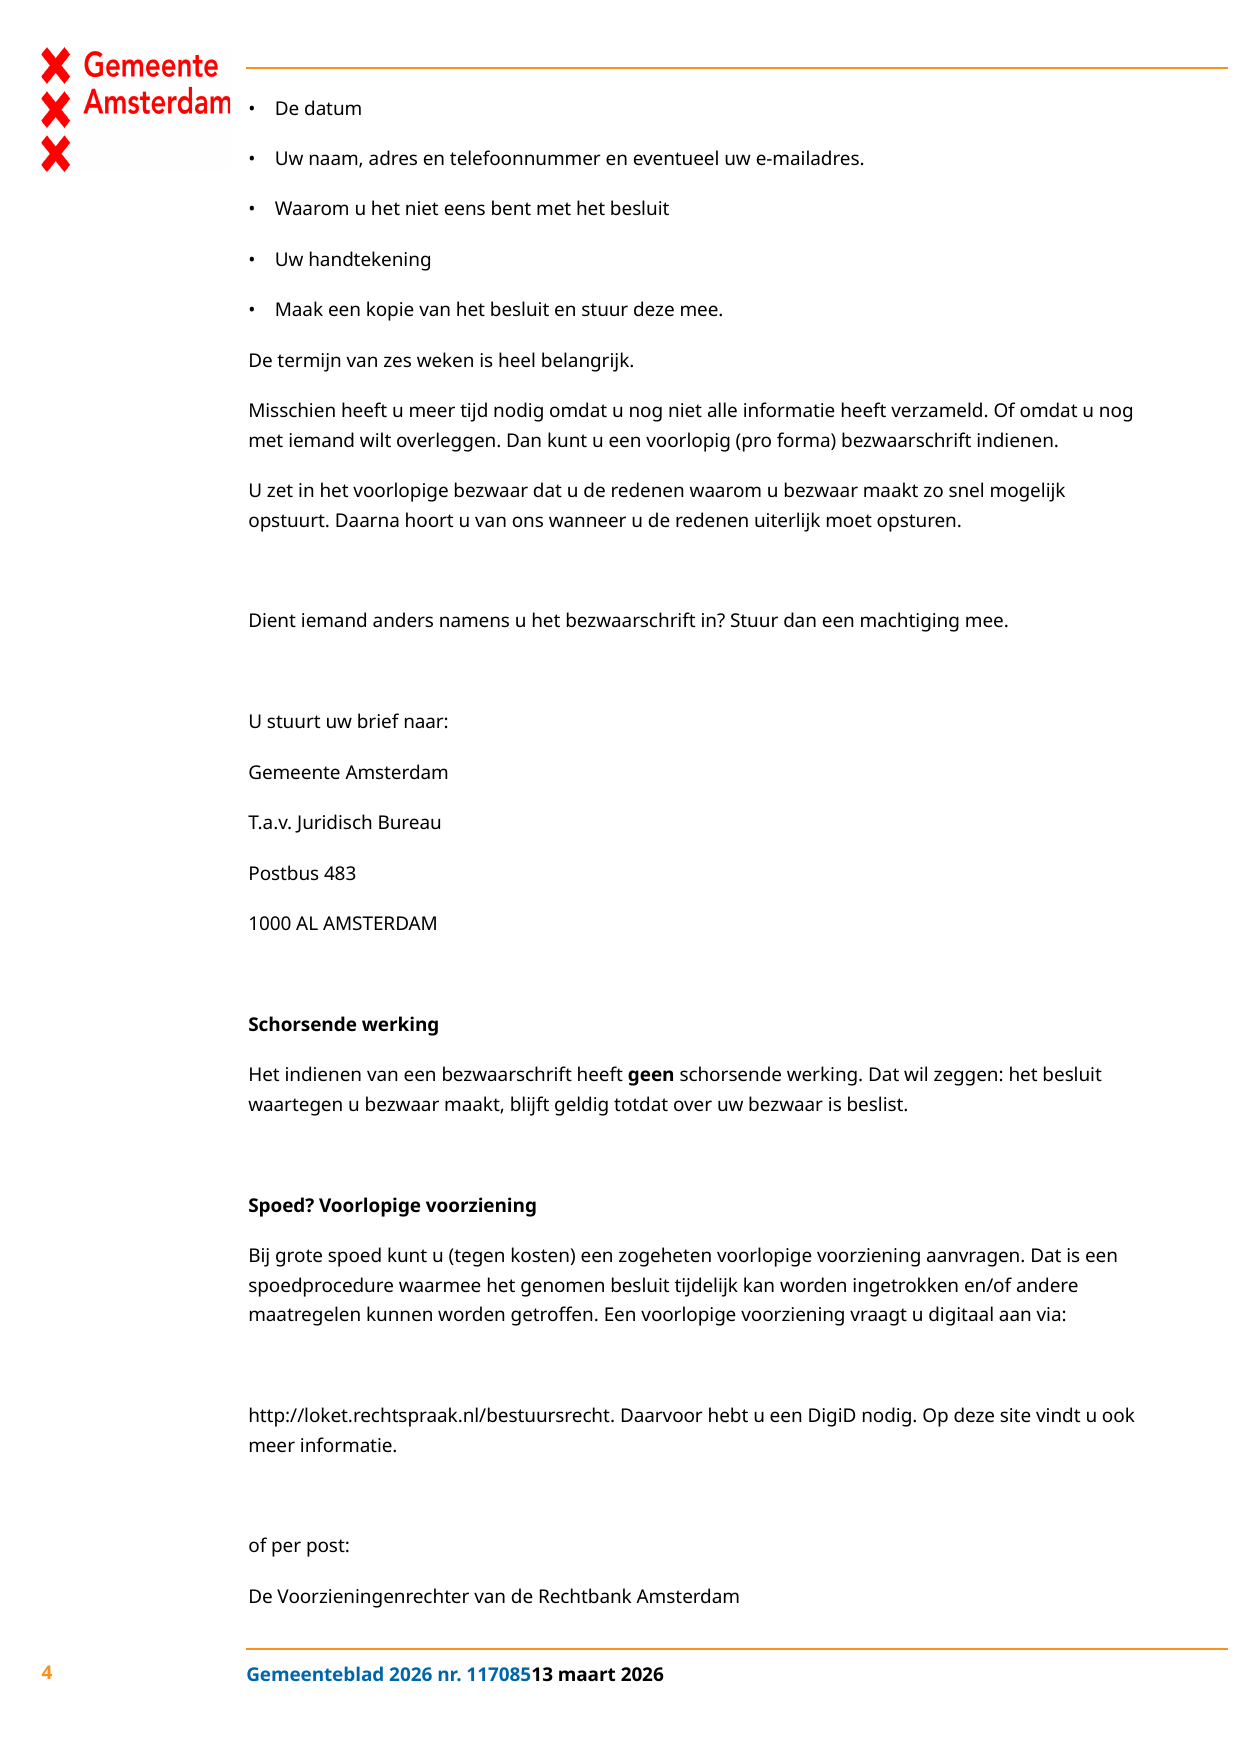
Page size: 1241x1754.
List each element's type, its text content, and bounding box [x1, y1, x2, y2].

text Misschien heeft u meer tijd nodig omdat u nog niet alle informatie heeft verzameld. Of omdat u nog met iemand wilt overleggen. Dan kunt u een voorlopig (pro forma) bezwaarschrift indienen. [248, 397, 1152, 453]
text • Maak een kopie van het besluit en stuur deze mee. [248, 296, 1152, 322]
text Dient iemand anders namens u het bezwaarschrift in? Stuur dan een machtiging mee. [248, 608, 1152, 633]
text De termijn van zes weken is heel belangrijk. [248, 347, 1152, 373]
text U stuurt uw brief naar: [248, 708, 1152, 734]
text Postbus 483 [248, 860, 1152, 886]
text De Voorzieningenrechter van de Rechtbank Amsterdam [248, 1583, 1152, 1609]
text • Uw naam, adres en telefoonnummer en eventueel uw e-mailadres. [248, 145, 1152, 171]
text of per post: [248, 1533, 1152, 1558]
text Schorsende werking [248, 1011, 1152, 1037]
text U zet in het voorlopige bezwaar dat u de redenen waarom u bezwaar maakt zo snel mogelijk opstuurt. Daarna hoort u van ons wanneer u de redenen uiterlijk moet opsturen. [248, 477, 1152, 533]
text Gemeente Amsterdam [248, 759, 1152, 785]
picture [41, 47, 231, 172]
text T.a.v. Juridisch Bureau [248, 809, 1152, 835]
text • Waarom u het niet eens bent met het besluit [248, 196, 1152, 221]
text Bij grote spoed kunt u (tegen kosten) een zogeheten voorlopige voorziening aanvragen. Dat is een spoedprocedure waarmee het genomen besluit tijdelijk kan worden ingetrokken en/of andere maatregelen kunnen worden getroffen. Een voorlopige voorziening vraagt u digitaal aan via: [248, 1242, 1152, 1327]
text http://loket.rechtspraak.nl/bestuursrecht. Daarvoor hebt u een DigiD nodig. Op deze site vindt u ook meer informatie. [248, 1402, 1152, 1458]
text • Uw handtekening [248, 246, 1152, 272]
text 1000 AL AMSTERDAM [248, 910, 1152, 936]
text Spoed? Voorlopige voorziening [248, 1192, 1152, 1218]
text • De datum [248, 95, 1152, 121]
text Het indienen van een bezwaarschrift heeft geen schorsende werking. Dat wil zeggen: het besluit waartegen u bezwaar maakt, blijft geldig totdat over uw bezwaar is beslist. [248, 1061, 1152, 1117]
